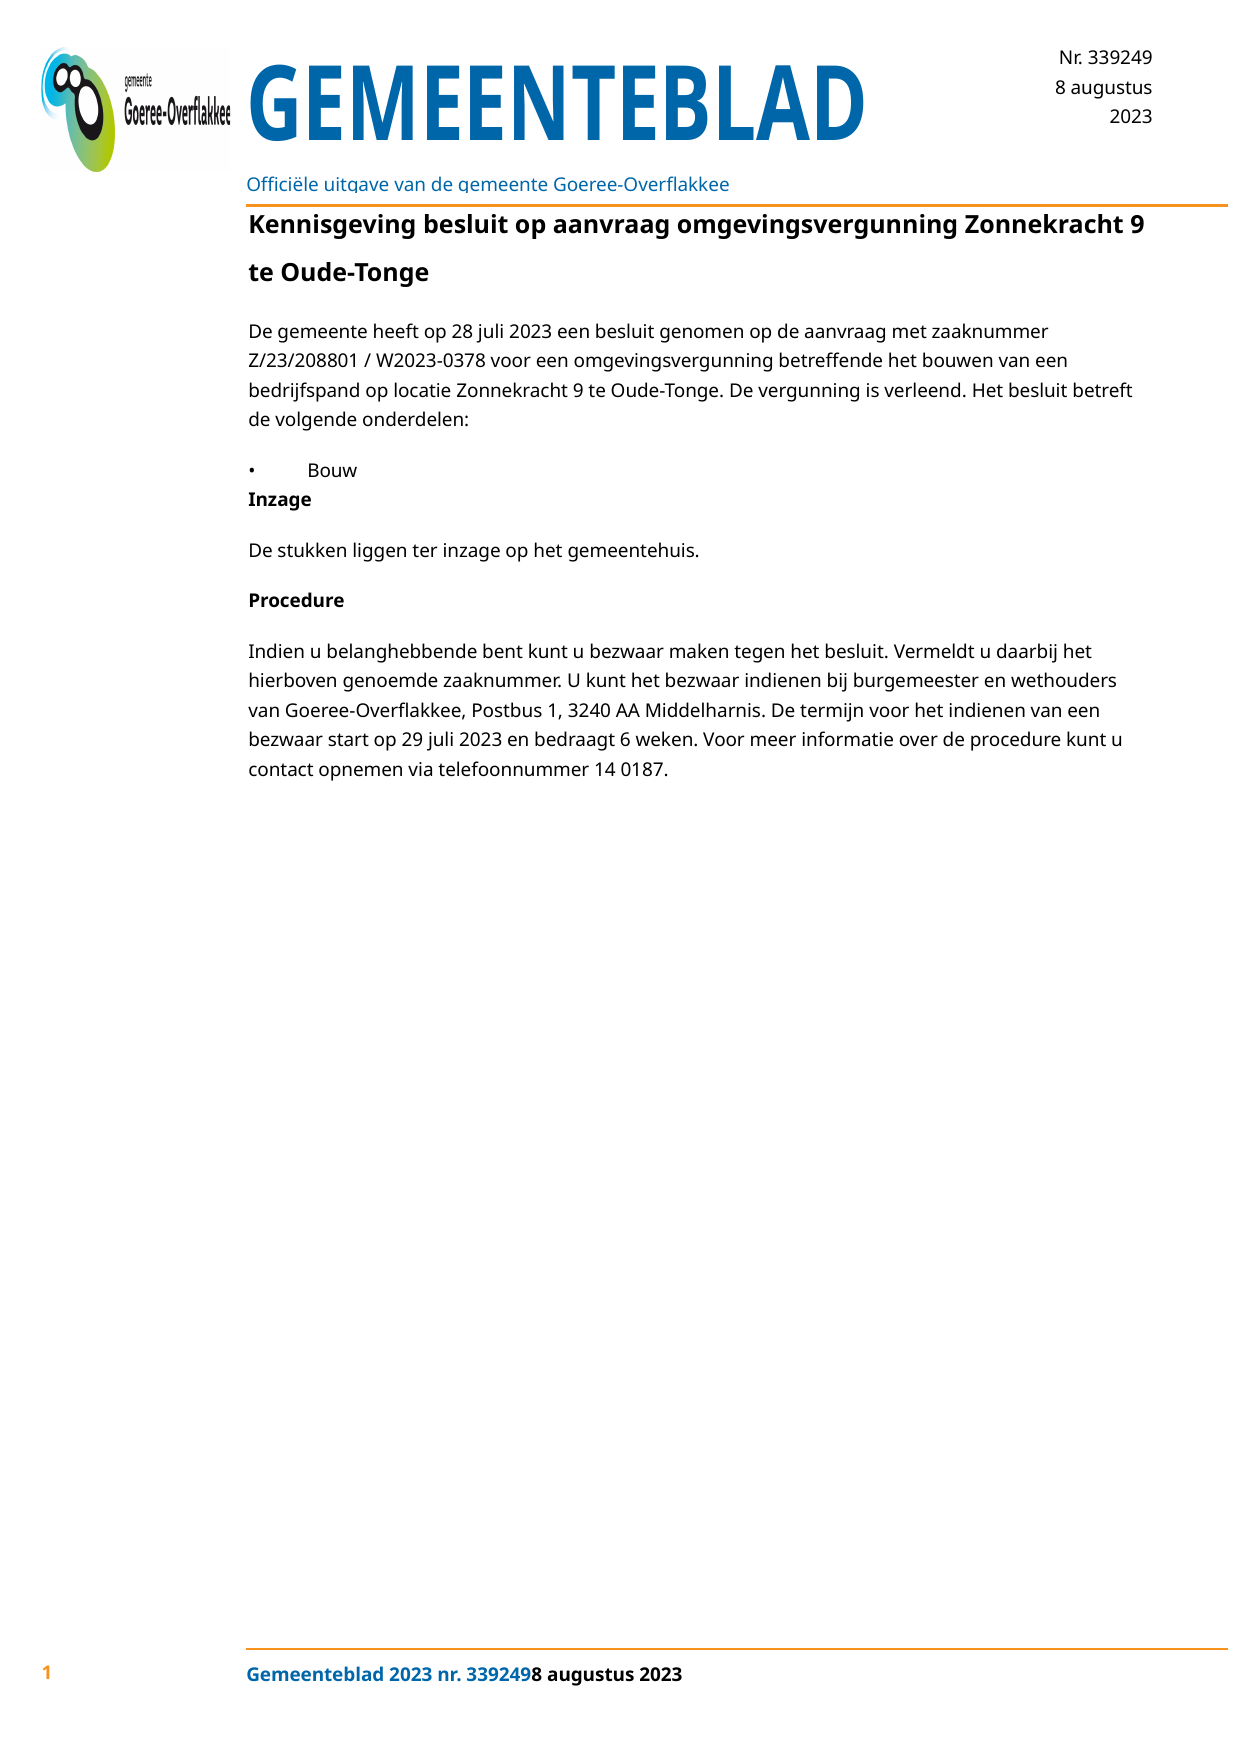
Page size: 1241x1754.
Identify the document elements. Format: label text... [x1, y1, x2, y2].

text De stukken liggen ter inzage op het gemeentehuis. [248, 537, 1152, 563]
picture [41, 47, 231, 172]
text Procedure [248, 587, 1152, 613]
text De gemeente heeft op 28 juli 2023 een besluit genomen op de aanvraag met zaaknummer Z/23/208801 / W2023-0378 voor een omgevingsvergunning betreffende het bouwen van een bedrijfspand op locatie Zonnekracht 9 te Oude-Tonge. De vergunning is verleend. Het besluit betreft de volgende onderdelen: [248, 318, 1152, 432]
text Indien u belanghebbende bent kunt u bezwaar maken tegen het besluit. Vermeldt u daarbij het hierboven genoemde zaaknummer. U kunt het bezwaar indienen bij burgemeester en wethouders van Goeree-Overflakkee, Postbus 1, 3240 AA Middelharnis. De termijn voor het indienen van een bezwaar start op 29 juli 2023 en bedraagt 6 weken. Voor meer informatie over de procedure kunt u contact opnemen via telefoonnummer 14 0187. [248, 638, 1152, 782]
text Kennisgeving besluit op aanvraag omgevingsvergunning Zonnekracht 9 te Oude-Tonge [248, 207, 1152, 288]
text Inzage [248, 487, 1152, 512]
list Bouw [248, 457, 1152, 483]
